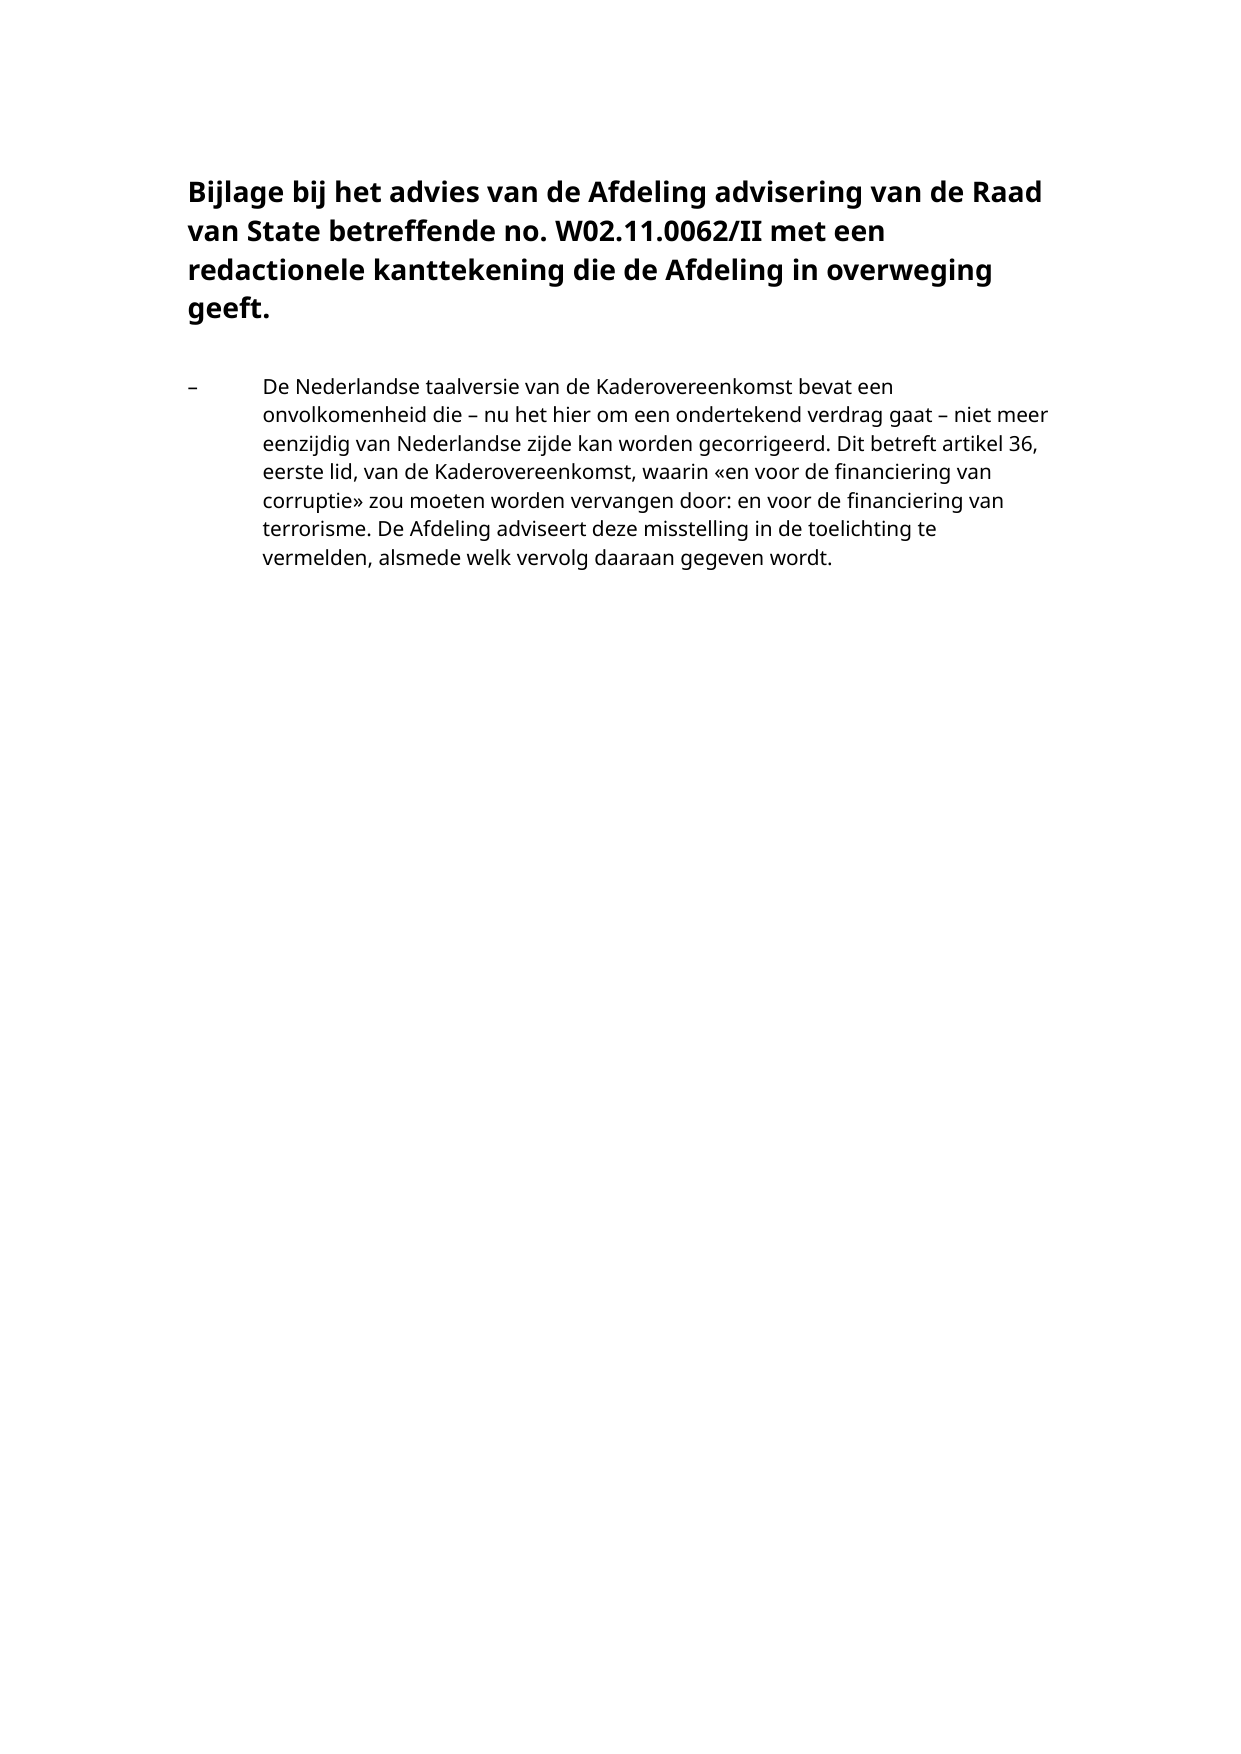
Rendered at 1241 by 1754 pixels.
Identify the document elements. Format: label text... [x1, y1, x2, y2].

subtitle Bijlage bij het advies van de Afdeling advisering van de Raad van State betreffende no. W02.11.0062/II met een redactionele kanttekening die de Afdeling in overweging geeft. [187, 172, 1053, 327]
list De Nederlandse taalversie van de Kaderovereenkomst bevat een onvolkomenheid die – nu het hier om een ondertekend verdrag gaat – niet meer eenzijdig van Nederlandse zijde kan worden gecorrigeerd. Dit betreft artikel 36, eerste lid, van de Kaderovereenkomst, waarin «en voor de financiering van corruptie» zou moeten worden vervangen door: en voor de financiering van terrorisme. De Afdeling adviseert deze misstelling in de toelichting te vermelden, alsmede welk vervolg daaraan gegeven wordt. [187, 372, 1053, 571]
